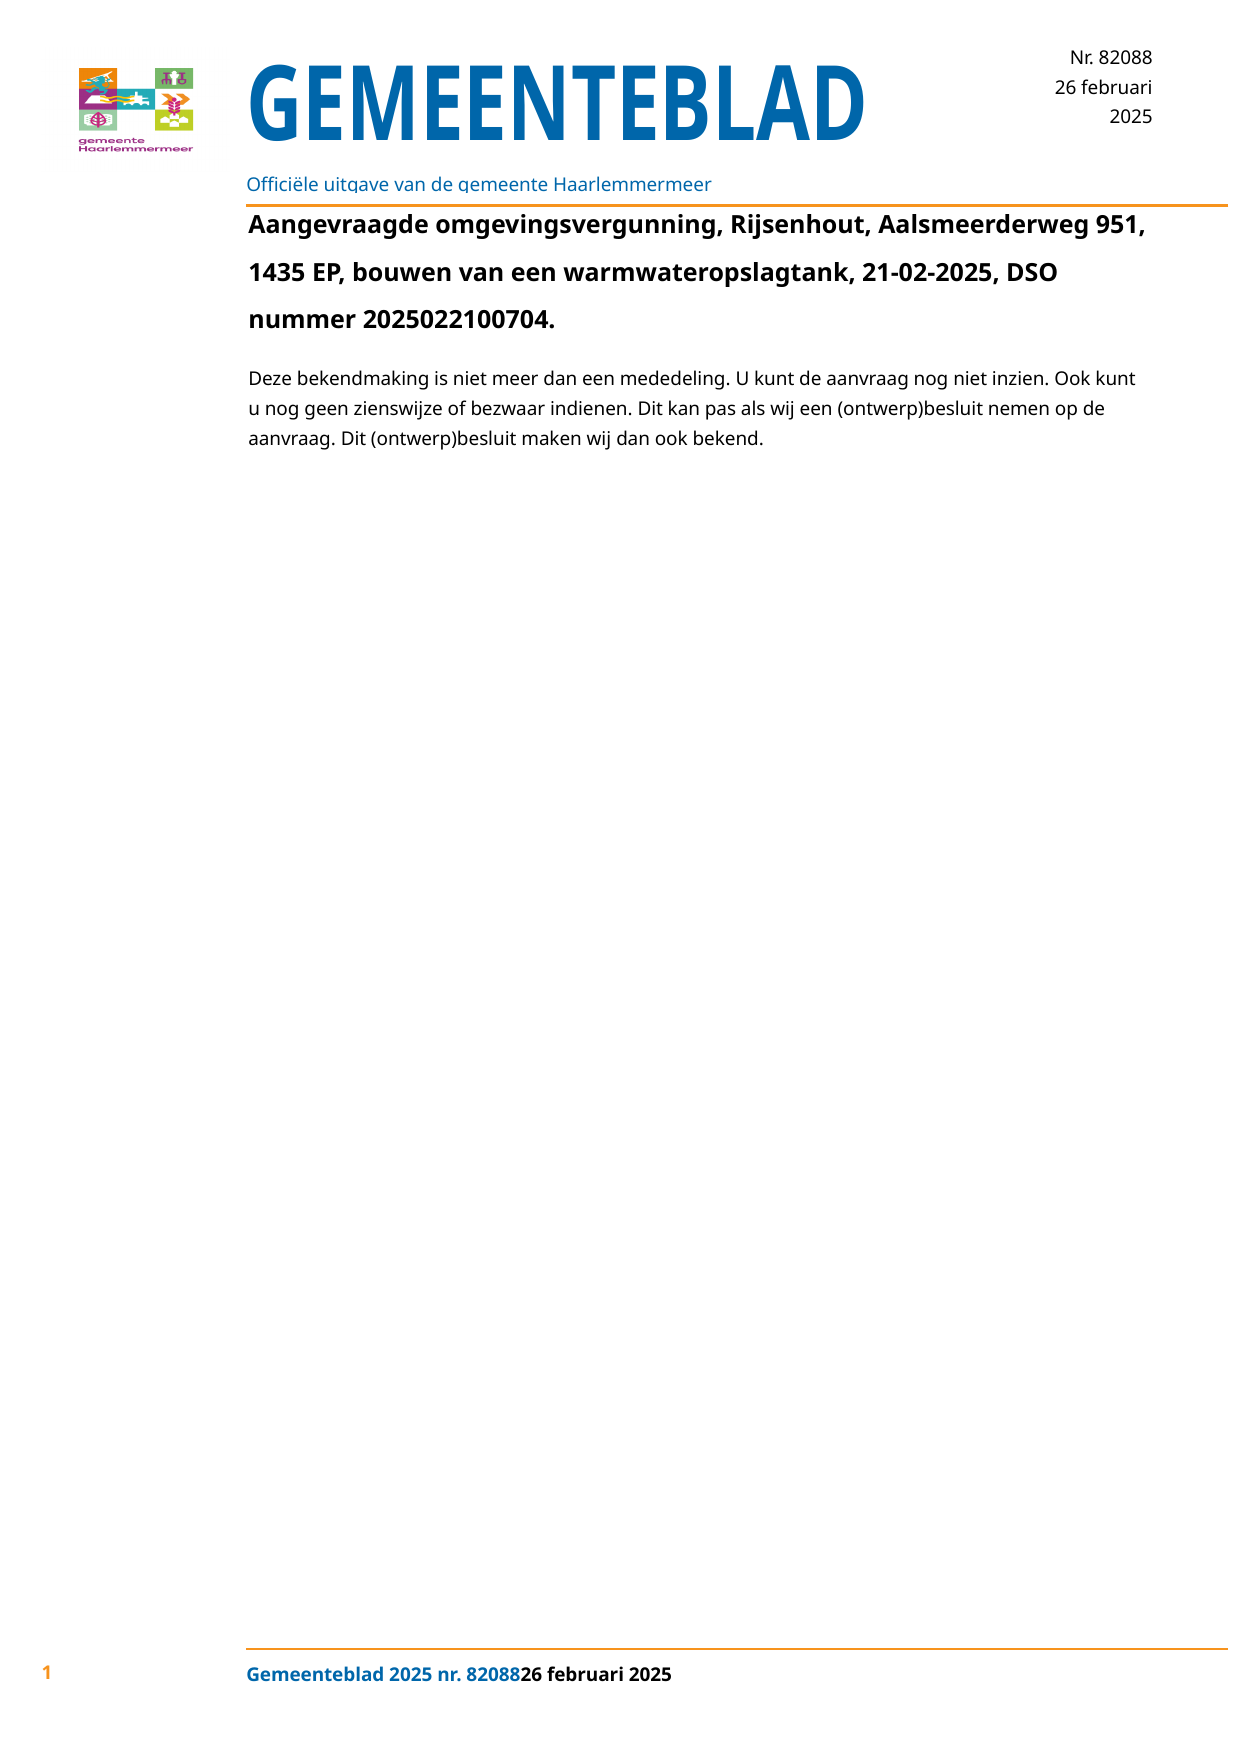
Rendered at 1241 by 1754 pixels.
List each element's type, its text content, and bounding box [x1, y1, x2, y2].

text Aangevraagde omgevingsvergunning, Rijsenhout, Aalsmeerderweg 951, 1435 EP, bouwen van een warmwateropslagtank, 21-02-2025, DSO nummer 2025022100704. [248, 207, 1152, 336]
text Deze bekendmaking is niet meer dan een mededeling. U kunt de aanvraag nog niet inzien. Ook kunt u nog geen zienswijze of bezwaar indienen. Dit kan pas als wij een (ontwerp)besluit nemen op de aanvraag. Dit (ontwerp)besluit maken wij dan ook bekend. [248, 366, 1152, 450]
picture [41, 47, 231, 172]
